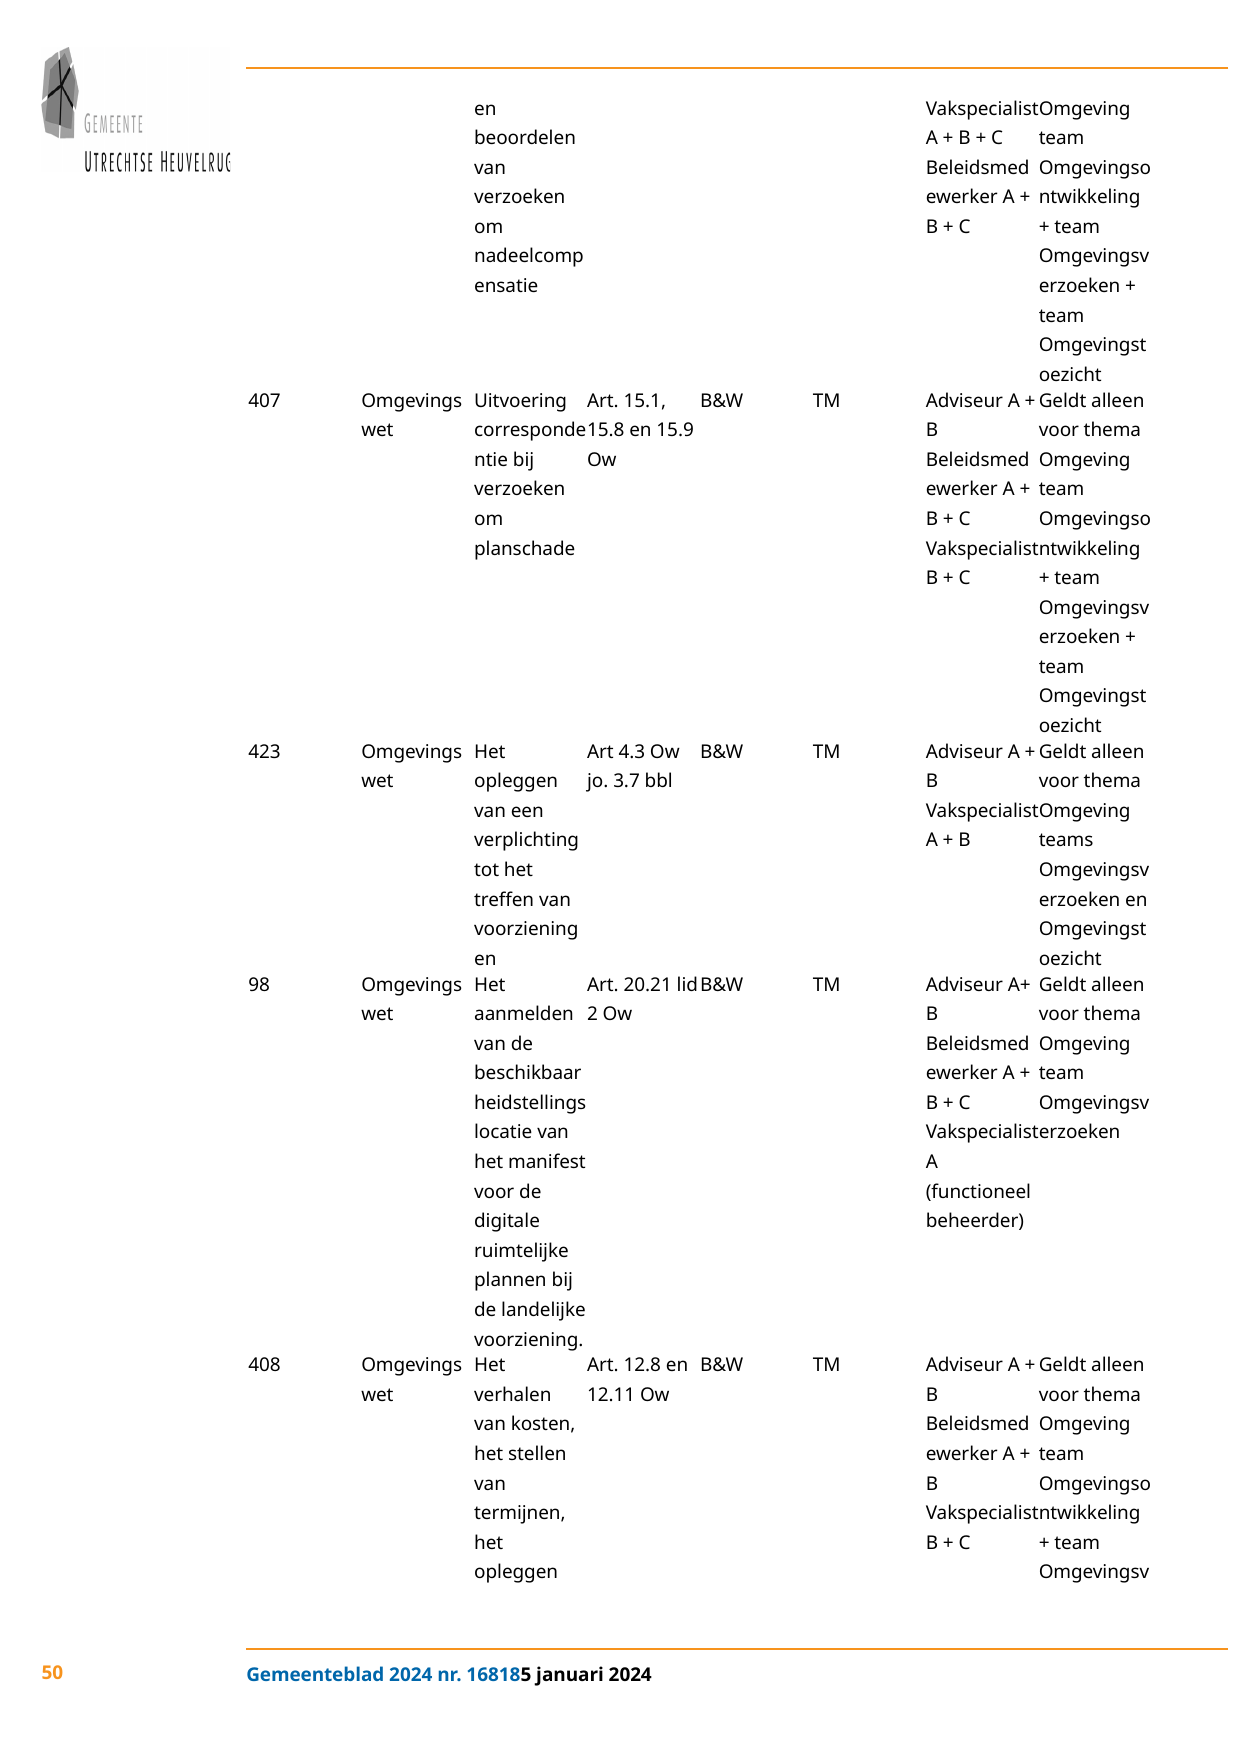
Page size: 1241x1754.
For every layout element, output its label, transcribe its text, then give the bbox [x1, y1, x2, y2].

table_cell Art 4.3 Ow jo. 3.7 bbl [587, 738, 700, 971]
table_cell Art. 20.21 lid 2 Ow [587, 971, 700, 1351]
table_cell Uitvoering correspondentie bij verzoeken om planschade [474, 387, 587, 738]
table_cell [361, 95, 474, 387]
table_cell TM [813, 387, 926, 738]
table_cell B&W [700, 1351, 813, 1584]
table_cell Omgevingswet [361, 1351, 474, 1584]
table_cell Geldt alleen voor thema Omgeving team Omgevingsontwikkeling + team Omgevingsverzoeken + team Omgevingstoezicht [1039, 387, 1152, 738]
table_cell [587, 95, 700, 387]
table_cell Adviseur A + B Vakspecialist A + B [926, 738, 1038, 971]
table_cell en beoordelen van verzoeken om nadeelcompensatie [474, 95, 587, 387]
table_cell B&W [700, 738, 813, 971]
table_cell B&W [700, 971, 813, 1351]
table_cell B&W [700, 387, 813, 738]
table_cell Geldt alleen voor thema Omgeving team Omgevingsontwikkeling + team Omgevingsv [1039, 1351, 1152, 1584]
table_cell [700, 95, 813, 387]
table_cell Art. 12.8 en 12.11 Ow [587, 1351, 700, 1584]
table_cell Art. 15.1, 15.8 en 15.9 Ow [587, 387, 700, 738]
table_cell 407 [248, 387, 361, 738]
table_cell 408 [248, 1351, 361, 1584]
table_cell 98 [248, 971, 361, 1351]
table_cell Het verhalen van kosten, het stellen van termijnen, het opleggen [474, 1351, 587, 1584]
table_cell Omgeving team Omgevingsontwikkeling + team Omgevingsverzoeken + team Omgevingstoezicht [1039, 95, 1152, 387]
table_cell TM [813, 1351, 926, 1584]
table_cell Adviseur A + B Beleidsmedewerker A + B + C Vakspecialist B + C [926, 387, 1038, 738]
table_cell Geldt alleen voor thema Omgeving teams Omgevingsverzoeken en Omgevingstoezicht [1039, 738, 1152, 971]
table_cell TM [813, 738, 926, 971]
table_cell Omgevingswet [361, 738, 474, 971]
table_cell Het aanmelden van de beschikbaarheidstellingslocatie van het manifest voor de digitale ruimtelijke plannen bij de landelijke voorziening. [474, 971, 587, 1351]
table_cell TM [813, 971, 926, 1351]
table_cell Adviseur A + B Beleidsmedewerker A + B Vakspecialist B + C [926, 1351, 1038, 1584]
table_cell 423 [248, 738, 361, 971]
table_cell Adviseur A+ B Beleidsmedewerker A + B + C Vakspecialist A (functioneel beheerder) [926, 971, 1038, 1351]
picture [41, 47, 231, 172]
table_cell Het opleggen van een verplichting tot het treffen van voorzieningen [474, 738, 587, 971]
table_cell [248, 95, 361, 387]
table_cell Omgevingswet [361, 971, 474, 1351]
table_cell Omgevingswet [361, 387, 474, 738]
table_cell Geldt alleen voor thema Omgeving team Omgevingsverzoeken [1039, 971, 1152, 1351]
table_cell Vakspecialist A + B + C Beleidsmedewerker A + B + C [926, 95, 1038, 387]
table_cell [813, 95, 926, 387]
